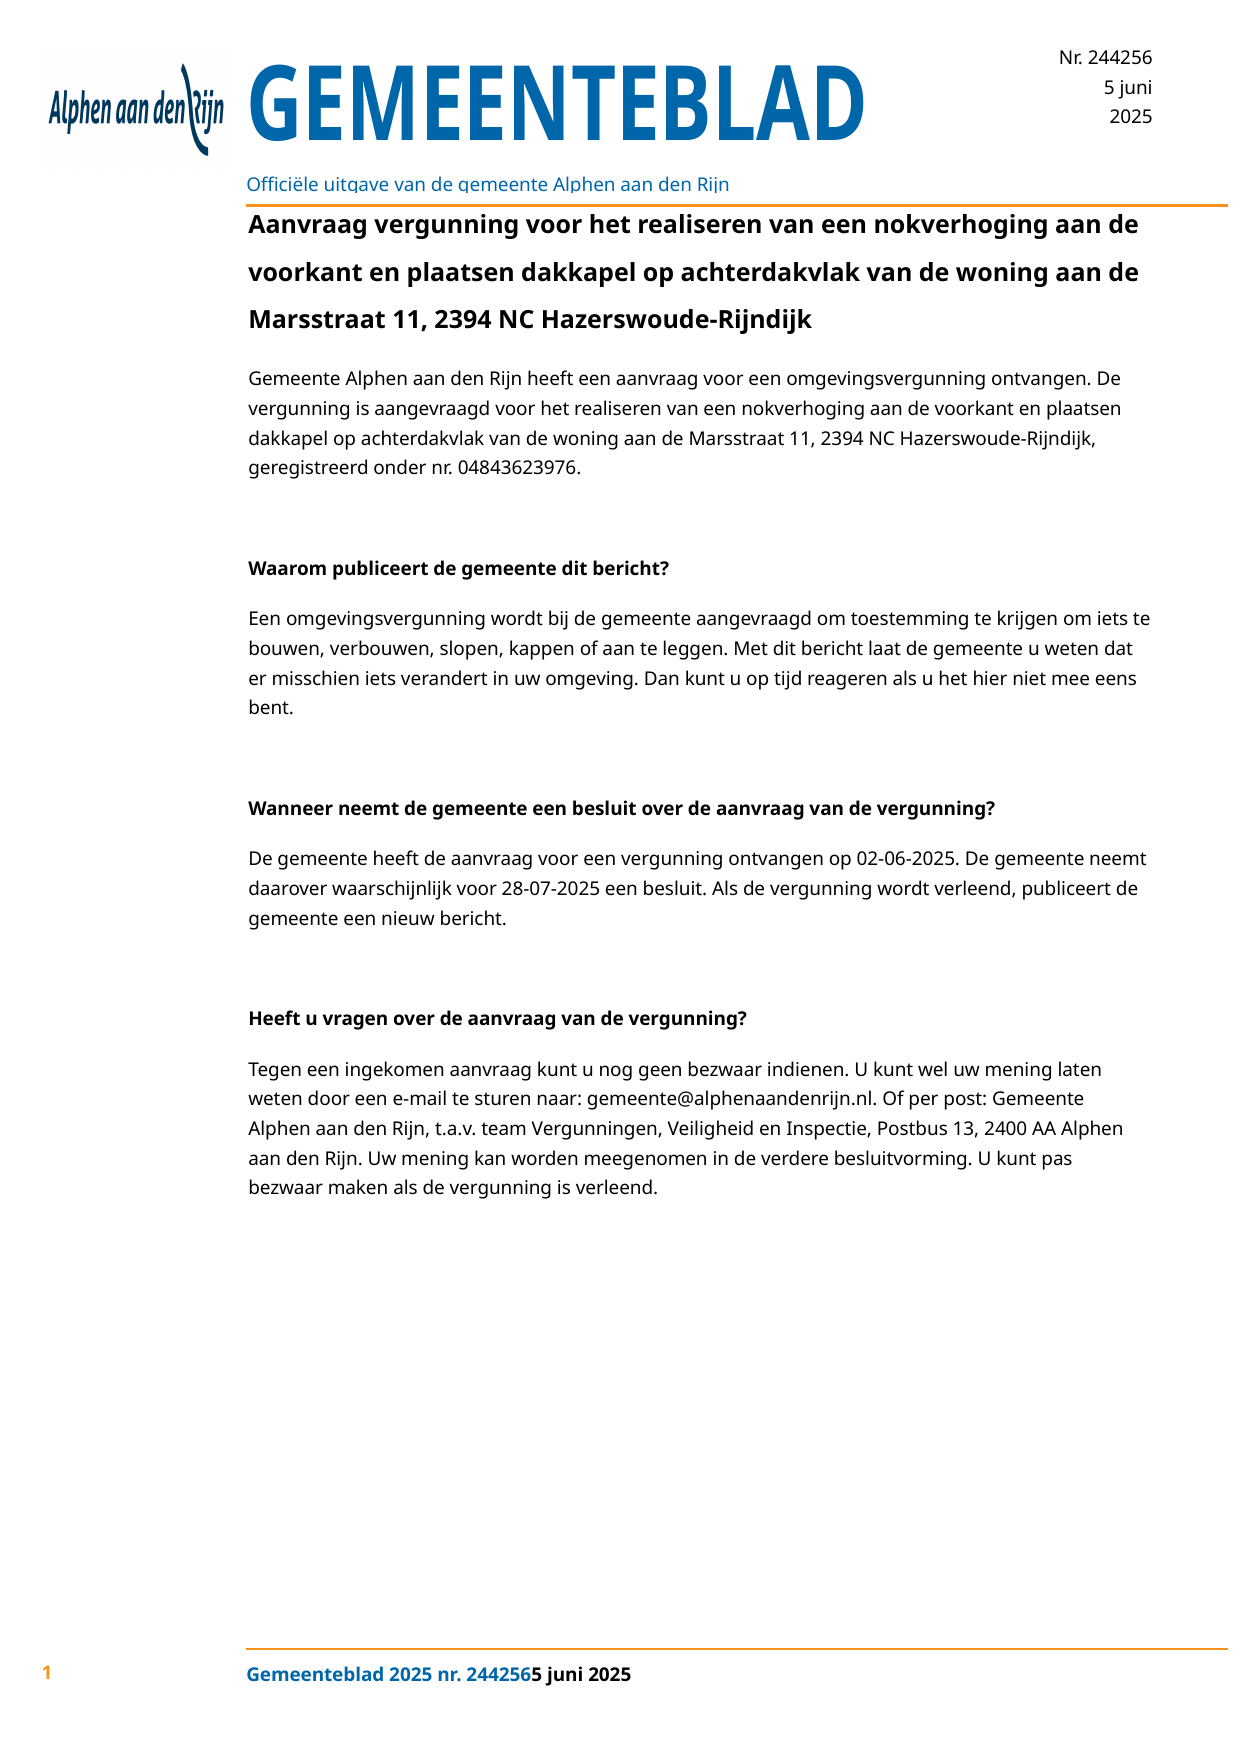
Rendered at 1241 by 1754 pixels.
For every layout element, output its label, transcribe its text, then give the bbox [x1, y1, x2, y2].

text De gemeente heeft de aanvraag voor een vergunning ontvangen op 02-06-2025. De gemeente neemt daarover waarschijnlijk voor 28-07-2025 een besluit. Als de vergunning wordt verleend, publiceert de gemeente een nieuw bericht. [248, 846, 1152, 930]
text Tegen een ingekomen aanvraag kunt u nog geen bezwaar indienen. U kunt wel uw mening laten weten door een e-mail te sturen naar: gemeente@alphenaandenrijn.nl. Of per post: Gemeente Alphen aan den Rijn, t.a.v. team Vergunningen, Veiligheid en Inspectie, Postbus 13, 2400 AA Alphen aan den Rijn. Uw mening kan worden meegenomen in de verdere besluitvorming. U kunt pas bezwaar maken als de vergunning is verleend. [248, 1056, 1152, 1200]
text Aanvraag vergunning voor het realiseren van een nokverhoging aan de voorkant en plaatsen dakkapel op achterdakvlak van de woning aan de Marsstraat 11, 2394 NC Hazerswoude-Rijndijk [248, 207, 1152, 336]
text Heeft u vragen over de aanvraag van de vergunning? [248, 1006, 1152, 1031]
text Een omgevingsvergunning wordt bij de gemeente aangevraagd om toestemming te krijgen om iets te bouwen, verbouwen, slopen, kappen of aan te leggen. Met dit bericht laat de gemeente u weten dat er misschien iets verandert in uw omgeving. Dan kunt u op tijd reageren als u het hier niet mee eens bent. [248, 606, 1152, 720]
text Gemeente Alphen aan den Rijn heeft een aanvraag voor een omgevingsvergunning ontvangen. De vergunning is aangevraagd voor het realiseren van een nokverhoging aan de voorkant en plaatsen dakkapel op achterdakvlak van de woning aan de Marsstraat 11, 2394 NC Hazerswoude-Rijndijk, geregistreerd onder nr. 04843623976. [248, 366, 1152, 480]
picture [41, 47, 231, 172]
text Wanneer neemt de gemeente een besluit over de aanvraag van de vergunning? [248, 795, 1152, 821]
text Waarom publiceert de gemeente dit bericht? [248, 555, 1152, 581]
